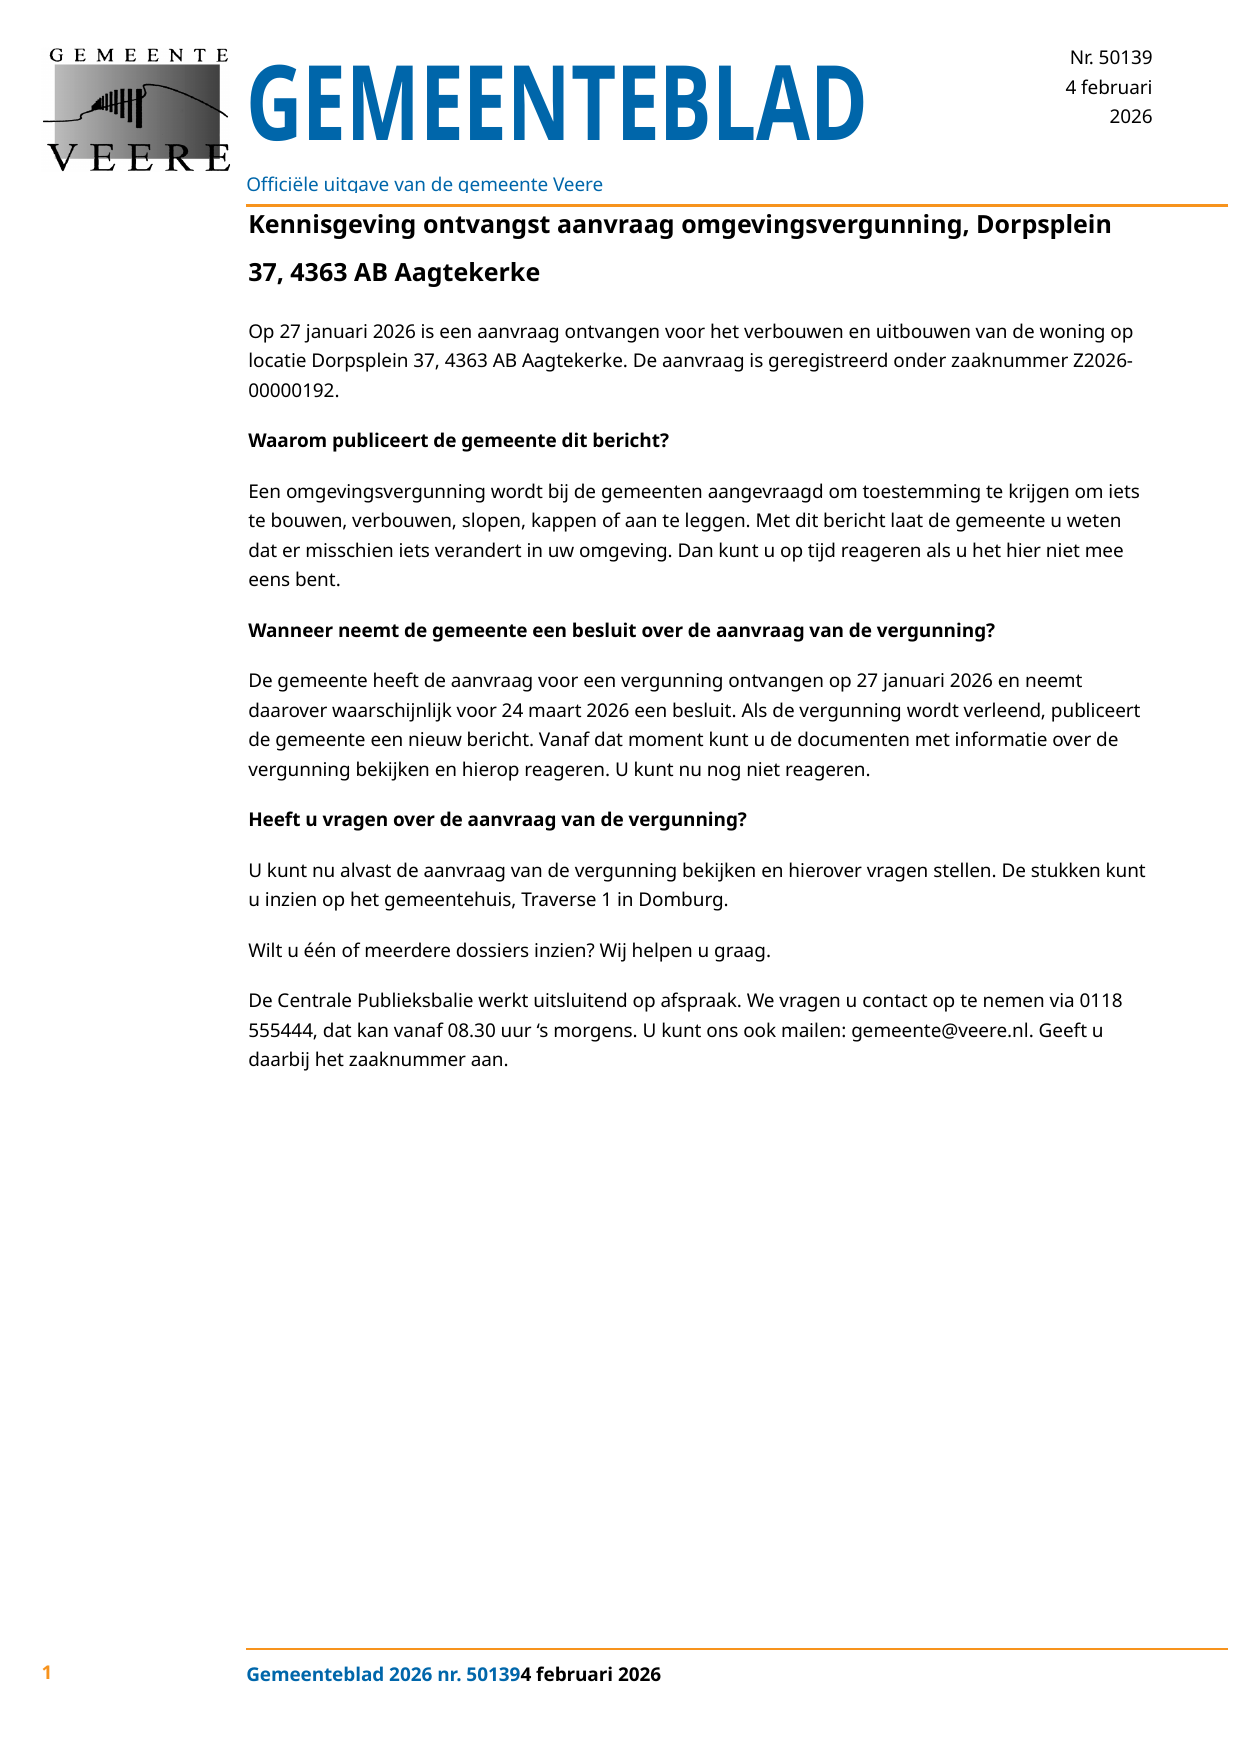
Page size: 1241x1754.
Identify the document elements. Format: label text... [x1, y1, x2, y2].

picture [41, 47, 231, 172]
text Kennisgeving ontvangst aanvraag omgevingsvergunning, Dorpsplein 37, 4363 AB Aagtekerke [248, 207, 1152, 288]
text De gemeente heeft de aanvraag voor een vergunning ontvangen op 27 januari 2026 en neemt daarover waarschijnlijk voor 24 maart 2026 een besluit. Als de vergunning wordt verleend, publiceert de gemeente een nieuw bericht. Vanaf dat moment kunt u de documenten met informatie over de vergunning bekijken en hierop reageren. U kunt nu nog niet reageren. [248, 667, 1152, 782]
text Waarom publiceert de gemeente dit bericht? [248, 427, 1152, 453]
text Een omgevingsvergunning wordt bij de gemeenten aangevraagd om toestemming te krijgen om iets te bouwen, verbouwen, slopen, kappen of aan te leggen. Met dit bericht laat de gemeente u weten dat er misschien iets verandert in uw omgeving. Dan kunt u op tijd reageren als u het hier niet mee eens bent. [248, 478, 1152, 592]
text De Centrale Publieksbalie werkt uitsluitend op afspraak. We vragen u contact op te nemen via 0118 555444, dat kan vanaf 08.30 uur ‘s morgens. U kunt ons ook mailen: gemeente@veere.nl. Geeft u daarbij het zaaknummer aan. [248, 987, 1152, 1072]
text Heeft u vragen over de aanvraag van de vergunning? [248, 807, 1152, 832]
text Wanneer neemt de gemeente een besluit over de aanvraag van de vergunning? [248, 617, 1152, 643]
text U kunt nu alvast de aanvraag van de vergunning bekijken en hierover vragen stellen. De stukken kunt u inzien op het gemeentehuis, Traverse 1 in Domburg. [248, 857, 1152, 912]
text Op 27 januari 2026 is een aanvraag ontvangen voor het verbouwen en uitbouwen van de woning op locatie Dorpsplein 37, 4363 AB Aagtekerke. De aanvraag is geregistreerd onder zaaknummer Z2026-00000192. [248, 318, 1152, 403]
text Wilt u één of meerdere dossiers inzien? Wij helpen u graag. [248, 937, 1152, 963]
